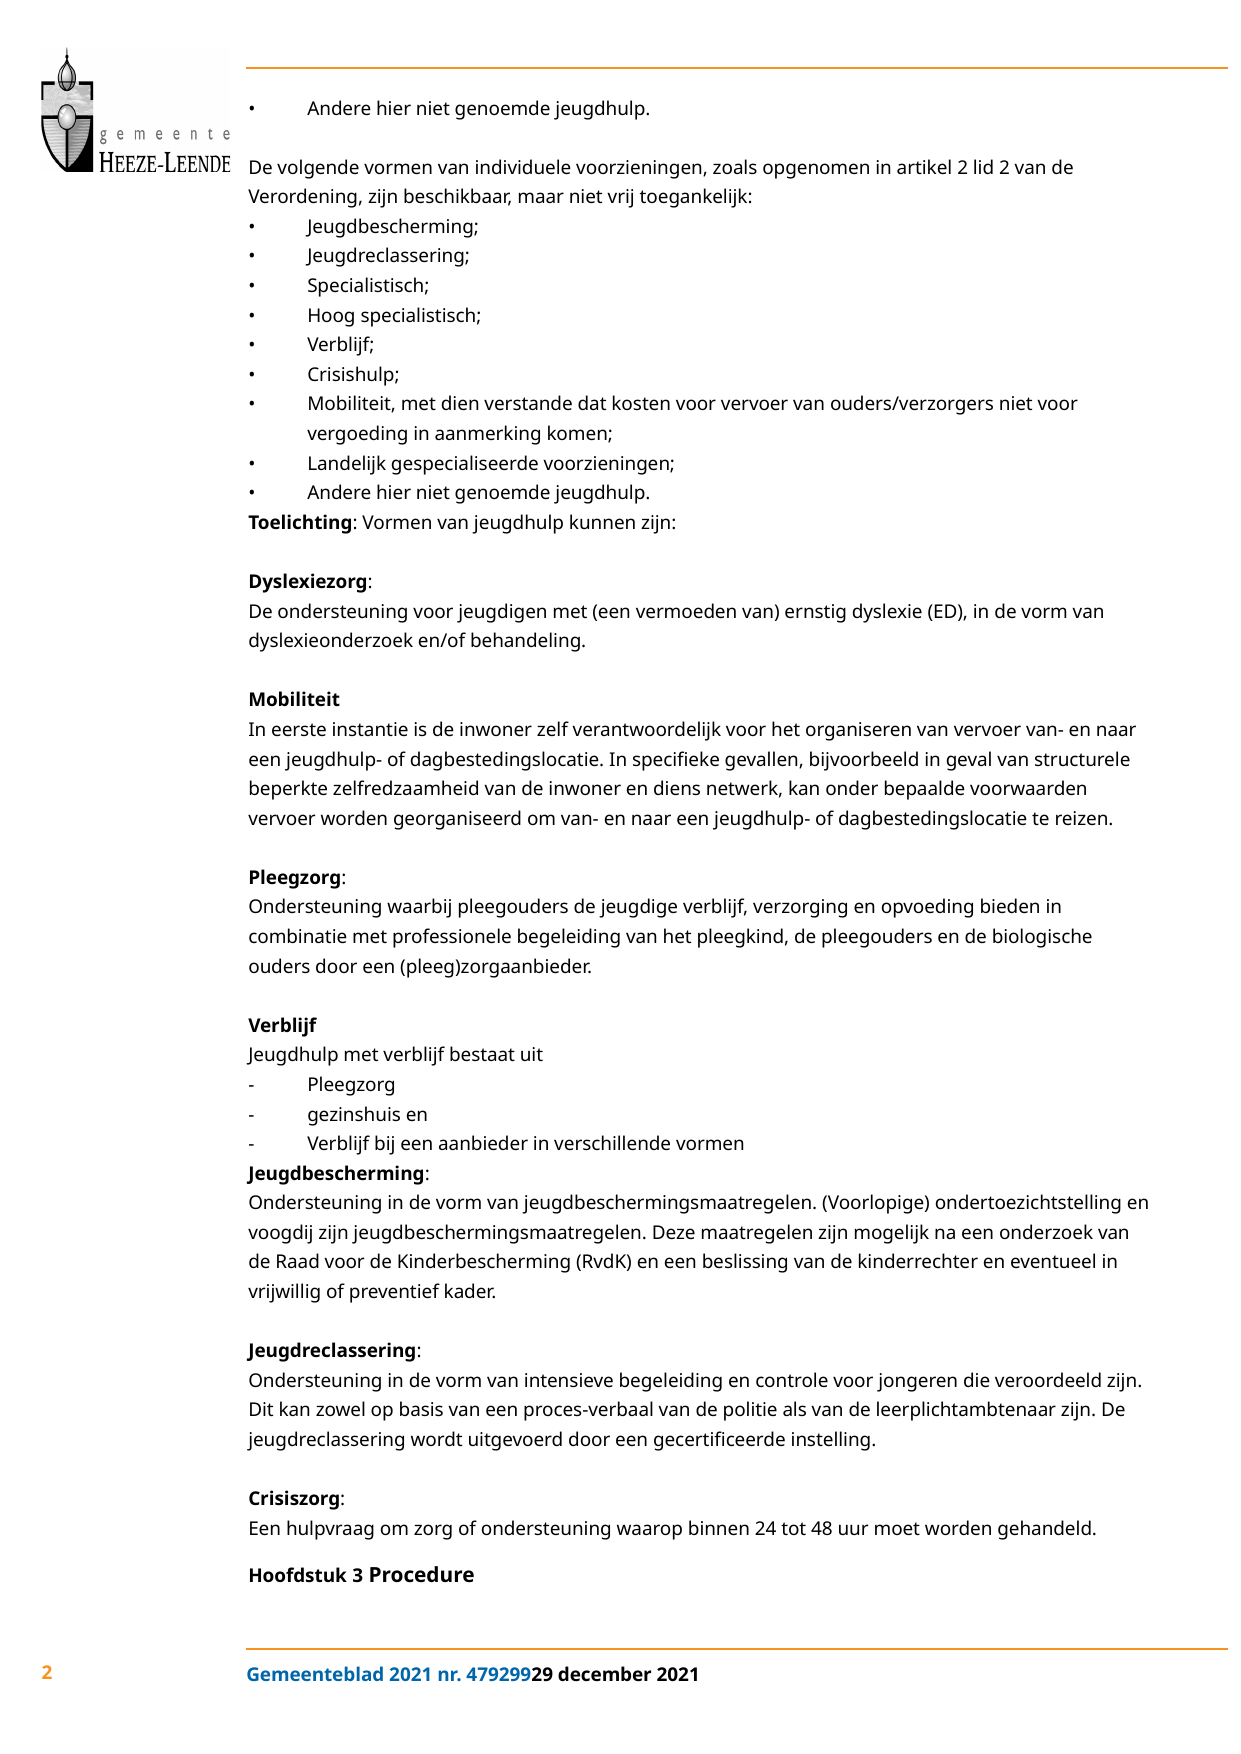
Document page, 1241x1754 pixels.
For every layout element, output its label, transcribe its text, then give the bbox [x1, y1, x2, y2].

list Jeugdbescherming; [248, 213, 1152, 239]
list Crisishulp; [248, 361, 1152, 387]
picture [41, 47, 231, 172]
list Hoog specialistisch; [248, 302, 1152, 328]
list Verblijf; [248, 331, 1152, 357]
table_header Toelichting: Vormen van jeugdhulp kunnen zijn: Dyslexiezorg: De ondersteuning voor jeugdigen met (een vermoeden van) ernstig dyslexie (ED), in de vorm van dyslexieonderzoek en/of behandeling. Mobiliteit In eerste instantie is de inwoner zelf verantwoordelijk voor het organiseren van vervoer van- en naar een jeugdhulp- of dagbestedingslocatie. In specifieke gevallen, bijvoorbeeld in geval van structurele beperkte zelfredzaamheid van de inwoner en diens netwerk, kan onder bepaalde voorwaarden vervoer worden georganiseerd om van- en naar een jeugdhulp- of dagbestedingslocatie te reizen. Pleegzorg: Ondersteuning waarbij pleegouders de jeugdige verblijf, verzorging en opvoeding bieden in combinatie met professionele begeleiding van het pleegkind, de pleegouders en de biologische ouders door een (pleeg)zorgaanbieder. Verblijf Jeugdhulp met verblijf bestaat uit Pleegzorg gezinshuis en Verblijf bij een aanbieder in verschillende vormen Jeugdbescherming: Ondersteuning in de vorm van jeugdbeschermingsmaatregelen. (Voorlopige) ondertoezichtstelling en voogdij zijn jeugdbeschermingsmaatregelen. Deze maatregelen zijn mogelijk na een onderzoek van de Raad voor de Kinderbescherming (RvdK) en een beslissing van de kinderrechter en eventueel in vrijwillig of preventief kader. Jeugdreclassering: Ondersteuning in de vorm van intensieve begeleiding en controle voor jongeren die veroordeeld zijn. Dit kan zowel op basis van een proces-verbaal van de politie als van de leerplichtambtenaar zijn. De jeugdreclassering wordt uitgevoerd door een gecertificeerde instelling. Crisiszorg: Een hulpvraag om zorg of ondersteuning waarop binnen 24 tot 48 uur moet worden gehandeld. [248, 509, 1152, 1541]
list Specialistisch; [248, 272, 1152, 298]
list Jeugdreclassering; [248, 243, 1152, 268]
list Mobiliteit, met dien verstande dat kosten voor vervoer van ouders/verzorgers niet voor vergoeding in aanmerking komen; [248, 391, 1152, 446]
list Andere hier niet genoemde jeugdhulp. [248, 95, 1152, 121]
list Andere hier niet genoemde jeugdhulp. [248, 479, 1152, 505]
list Landelijk gespecialiseerde voorzieningen; [248, 450, 1152, 476]
text Hoofdstuk 3 Procedure [248, 1560, 1152, 1588]
text De volgende vormen van individuele voorzieningen, zoals opgenomen in artikel 2 lid 2 van de Verordening, zijn beschikbaar, maar niet vrij toegankelijk: [248, 154, 1152, 209]
